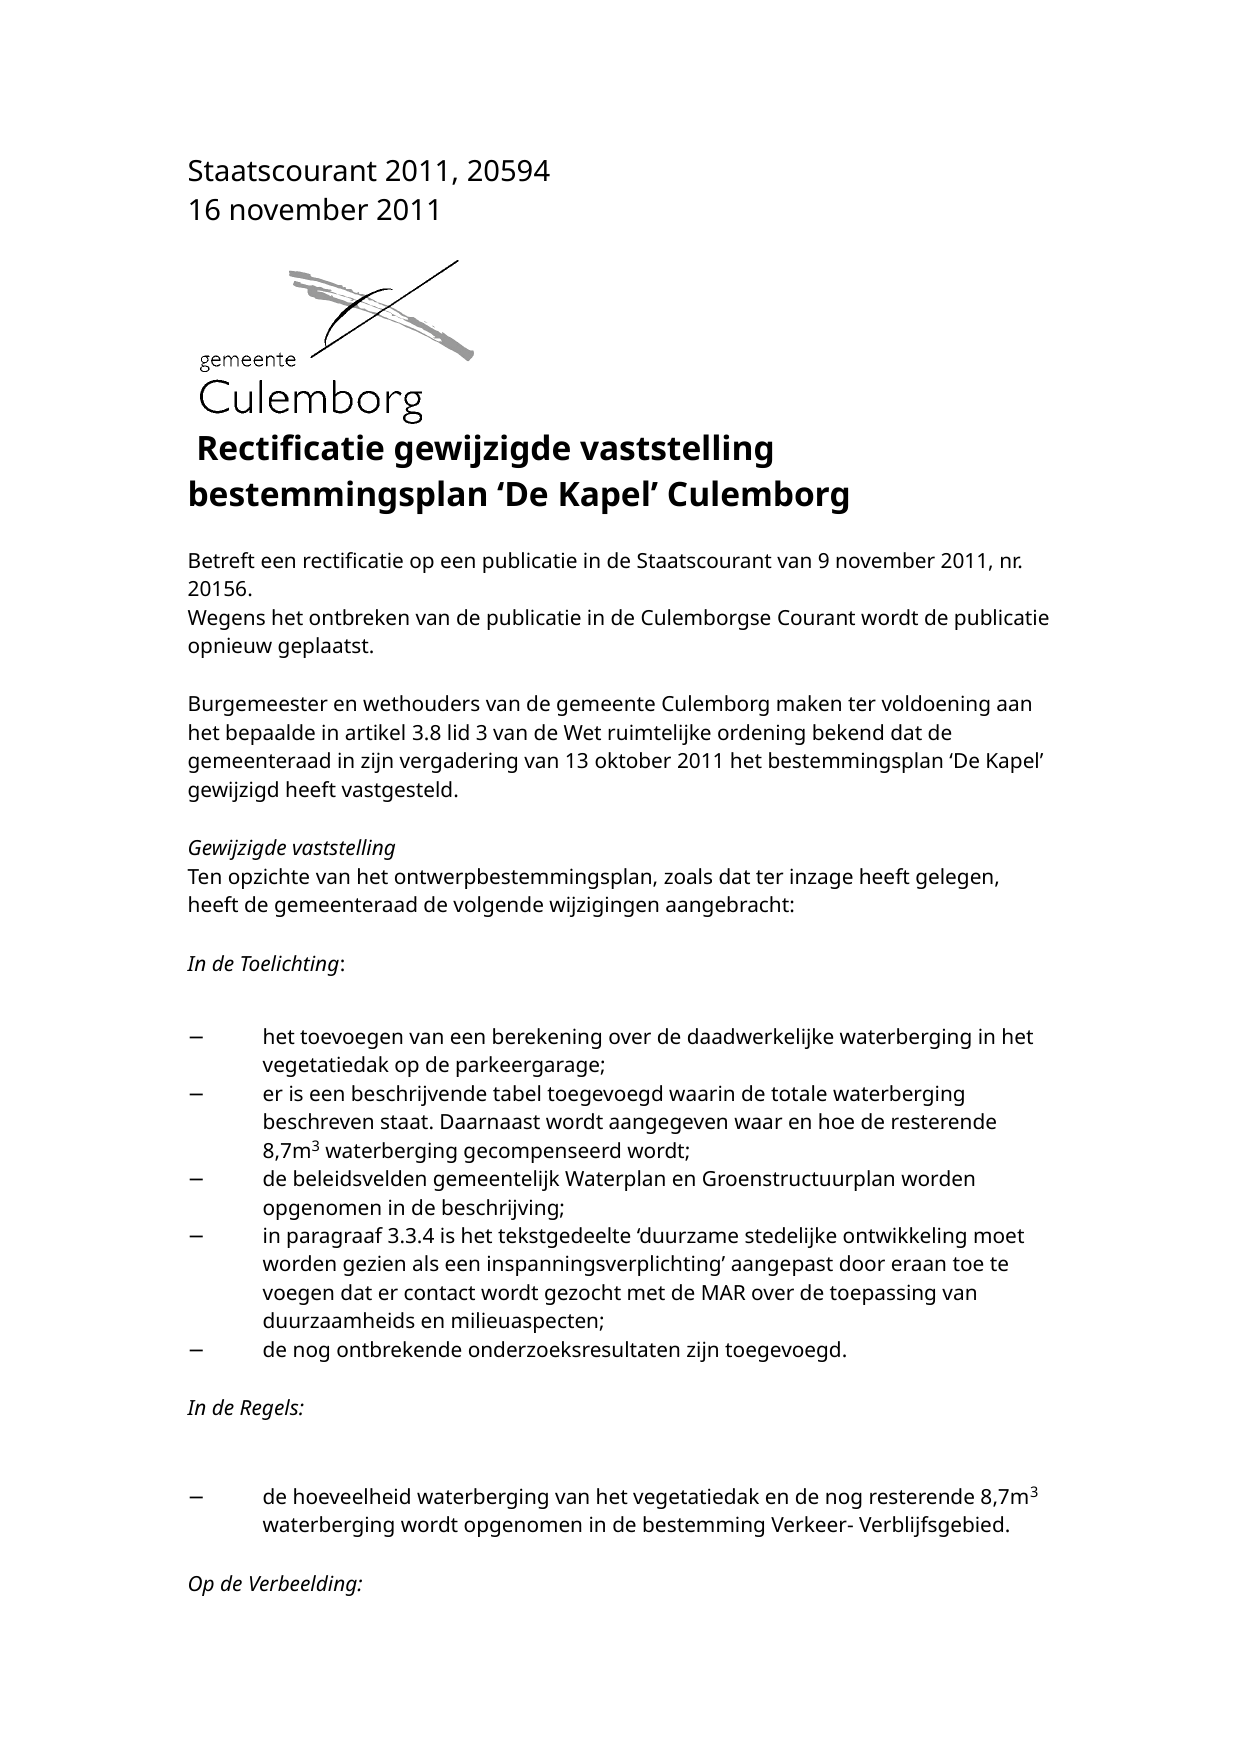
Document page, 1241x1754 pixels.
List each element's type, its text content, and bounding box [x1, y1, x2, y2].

text In de Regels: [187, 1393, 1053, 1422]
list de hoeveelheid waterberging van het vegetatiedak en de nog resterende 8,7m3 waterberging wordt opgenomen in de bestemming Verkeer- Verblijfsgebied. [187, 1482, 1053, 1539]
list in paragraaf 3.3.4 is het tekstgedeelte ‘duurzame stedelijke ontwikkeling moet worden gezien als een inspanningsverplichting’ aangepast door eraan toe te voegen dat er contact wordt gezocht met de MAR over de toepassing van duurzaamheids en milieuaspecten; [187, 1221, 1053, 1335]
list de nog ontbrekende onderzoeksresultaten zijn toegevoegd. [187, 1335, 1053, 1363]
text 16 november 2011 [187, 190, 1053, 229]
text Wegens het ontbreken van de publicatie in de Culemborgse Courant wordt de publicatie opnieuw geplaatst. [187, 603, 1053, 659]
text Op de Verbeelding: [187, 1569, 1053, 1597]
subtitle Rectificatie gewijzigde vaststelling bestemmingsplan ‘De Kapel’ Culemborg [187, 271, 1053, 516]
list het toevoegen van een berekening over de daadwerkelijke waterberging in het vegetatiedak op de parkeergarage; [187, 1022, 1053, 1079]
text Betreft een rectificatie op een publicatie in de Staatscourant van 9 november 2011, nr. 20156. [187, 546, 1053, 603]
text Gewijzigde vaststelling [187, 833, 1053, 862]
text Staatscourant 2011, 20594 [187, 150, 1053, 190]
picture [187, 258, 484, 425]
list er is een beschrijvende tabel toegevoegd waarin de totale waterberging beschreven staat. Daarnaast wordt aangegeven waar en hoe de resterende 8,7m3 waterberging gecompenseerd wordt; [187, 1079, 1053, 1164]
list de beleidsvelden gemeentelijk Waterplan en Groenstructuurplan worden opgenomen in de beschrijving; [187, 1164, 1053, 1221]
text In de Toelichting: [187, 949, 1053, 977]
text Burgemeester en wethouders van de gemeente Culemborg maken ter voldoening aan het bepaalde in artikel 3.8 lid 3 van de Wet ruimtelijke ordening bekend dat de gemeenteraad in zijn vergadering van 13 oktober 2011 het bestemmingsplan ‘De Kapel’ gewijzigd heeft vastgesteld. [187, 689, 1053, 803]
text Ten opzichte van het ontwerpbestemmingsplan, zoals dat ter inzage heeft gelegen, heeft de gemeenteraad de volgende wijzigingen aangebracht: [187, 862, 1053, 919]
